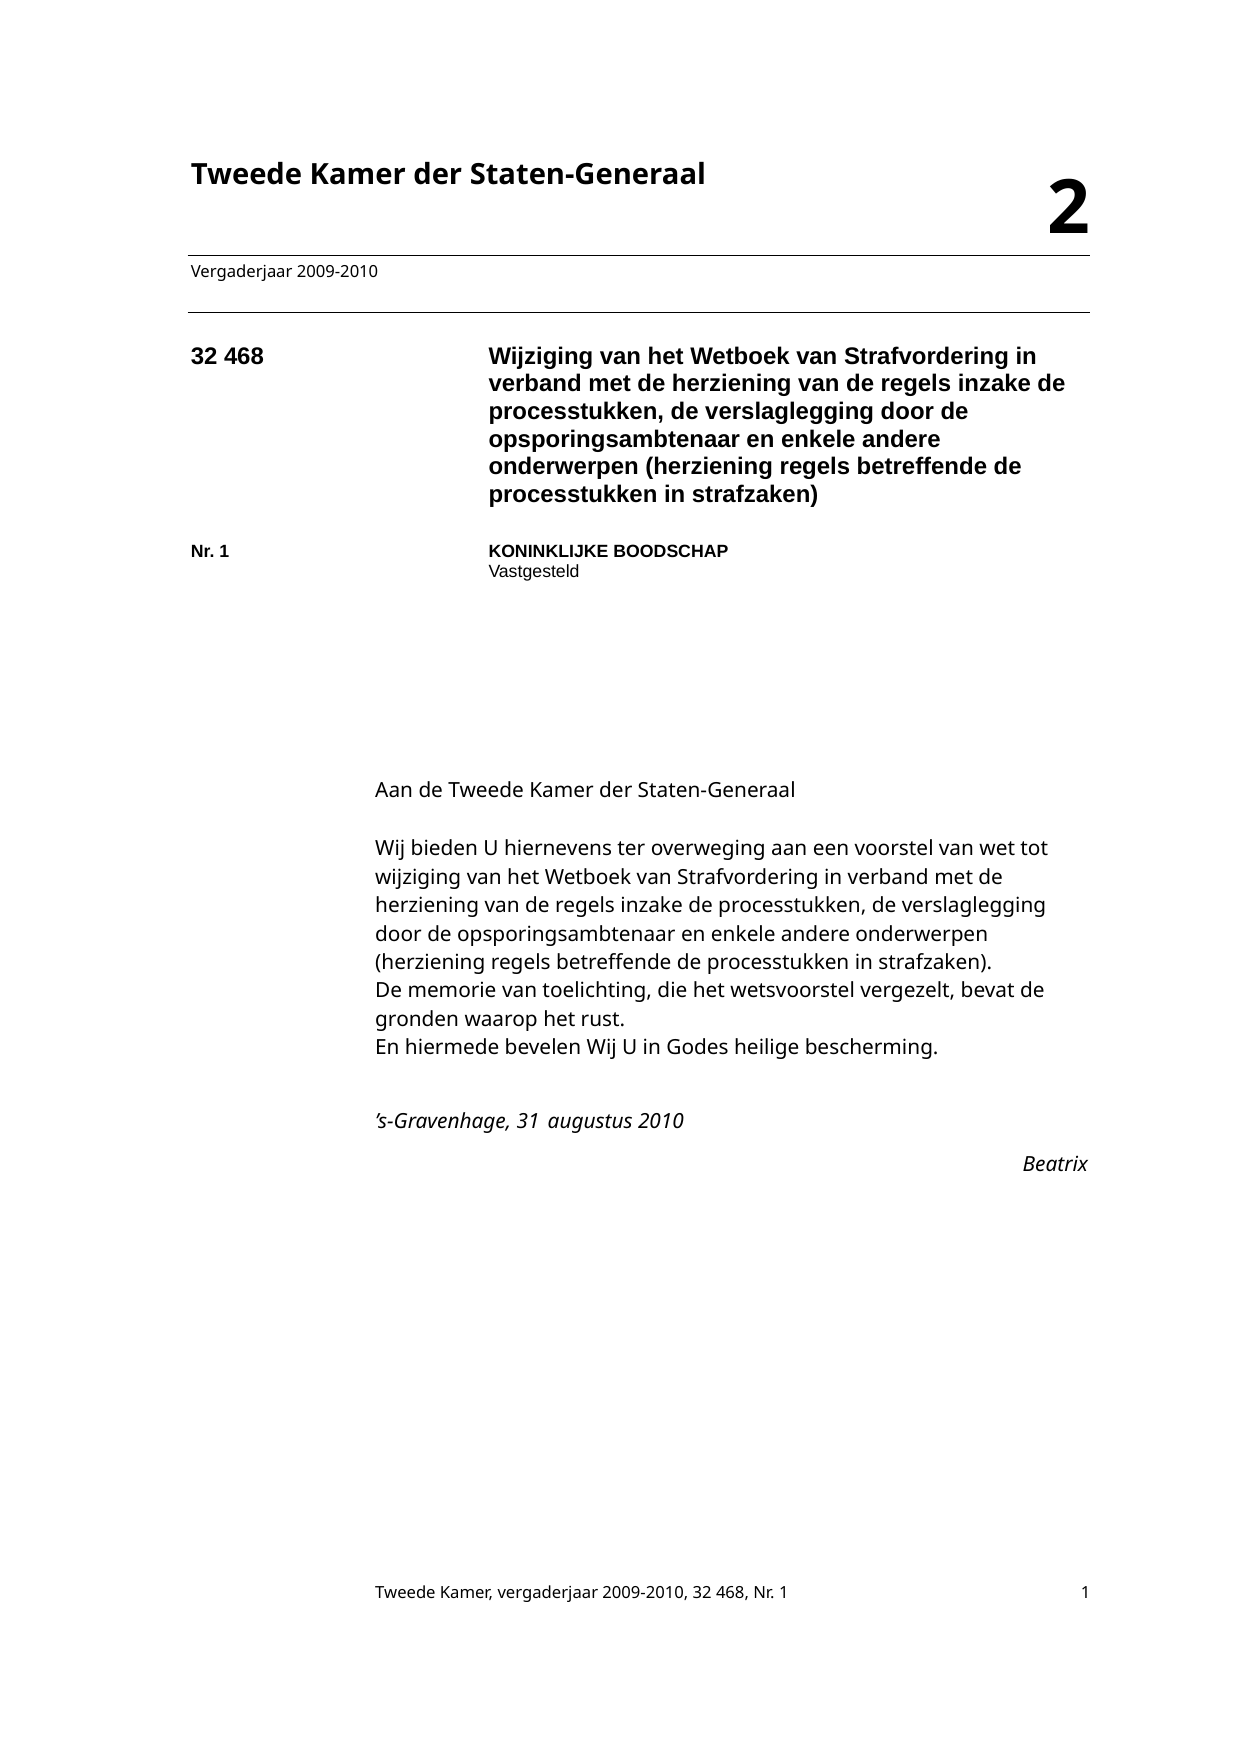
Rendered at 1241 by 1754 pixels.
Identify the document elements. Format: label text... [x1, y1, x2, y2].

table_cell Nr. 1 [188, 538, 485, 656]
table_cell 32 468 [188, 339, 485, 537]
table_header 2 [910, 150, 1090, 255]
text De memorie van toelichting, die het wetsvoorstel vergezelt, bevat de gronden waarop het rust. [375, 976, 1090, 1032]
table_cell Wijziging van het Wetboek van Strafvordering in verband met de herziening van de regels inzake de processtukken, de verslaglegging door de opsporingsambtenaar en enkele andere onderwerpen (herziening regels betreffende de processtukken in strafzaken) [485, 339, 1090, 537]
table_cell KONINKLIJKE BOODSCHAP Vastgesteld [485, 538, 1090, 656]
text Aan de Tweede Kamer der Staten-Generaal [375, 775, 1090, 803]
table_cell [485, 313, 1090, 339]
text Wij bieden U hiernevens ter overweging aan een voorstel van wet tot wijziging van het Wetboek van Strafvordering in verband met de herziening van de regels inzake de processtukken, de verslaglegging door de opsporingsambtenaar en enkele andere onderwerpen (herziening regels betreffende de processtukken in strafzaken). [375, 833, 1090, 976]
text Beatrix [375, 1149, 1090, 1178]
table_cell [188, 313, 485, 339]
table_cell Vergaderjaar 2009-2010 [188, 256, 485, 312]
table_cell [485, 256, 1090, 312]
table_header Tweede Kamer der Staten-Generaal [188, 150, 909, 255]
text En hiermede bevelen Wij U in Godes heilige bescherming. [375, 1032, 1090, 1061]
text ’s-Gravenhage, 31 augustus 2010 [375, 1106, 1090, 1134]
